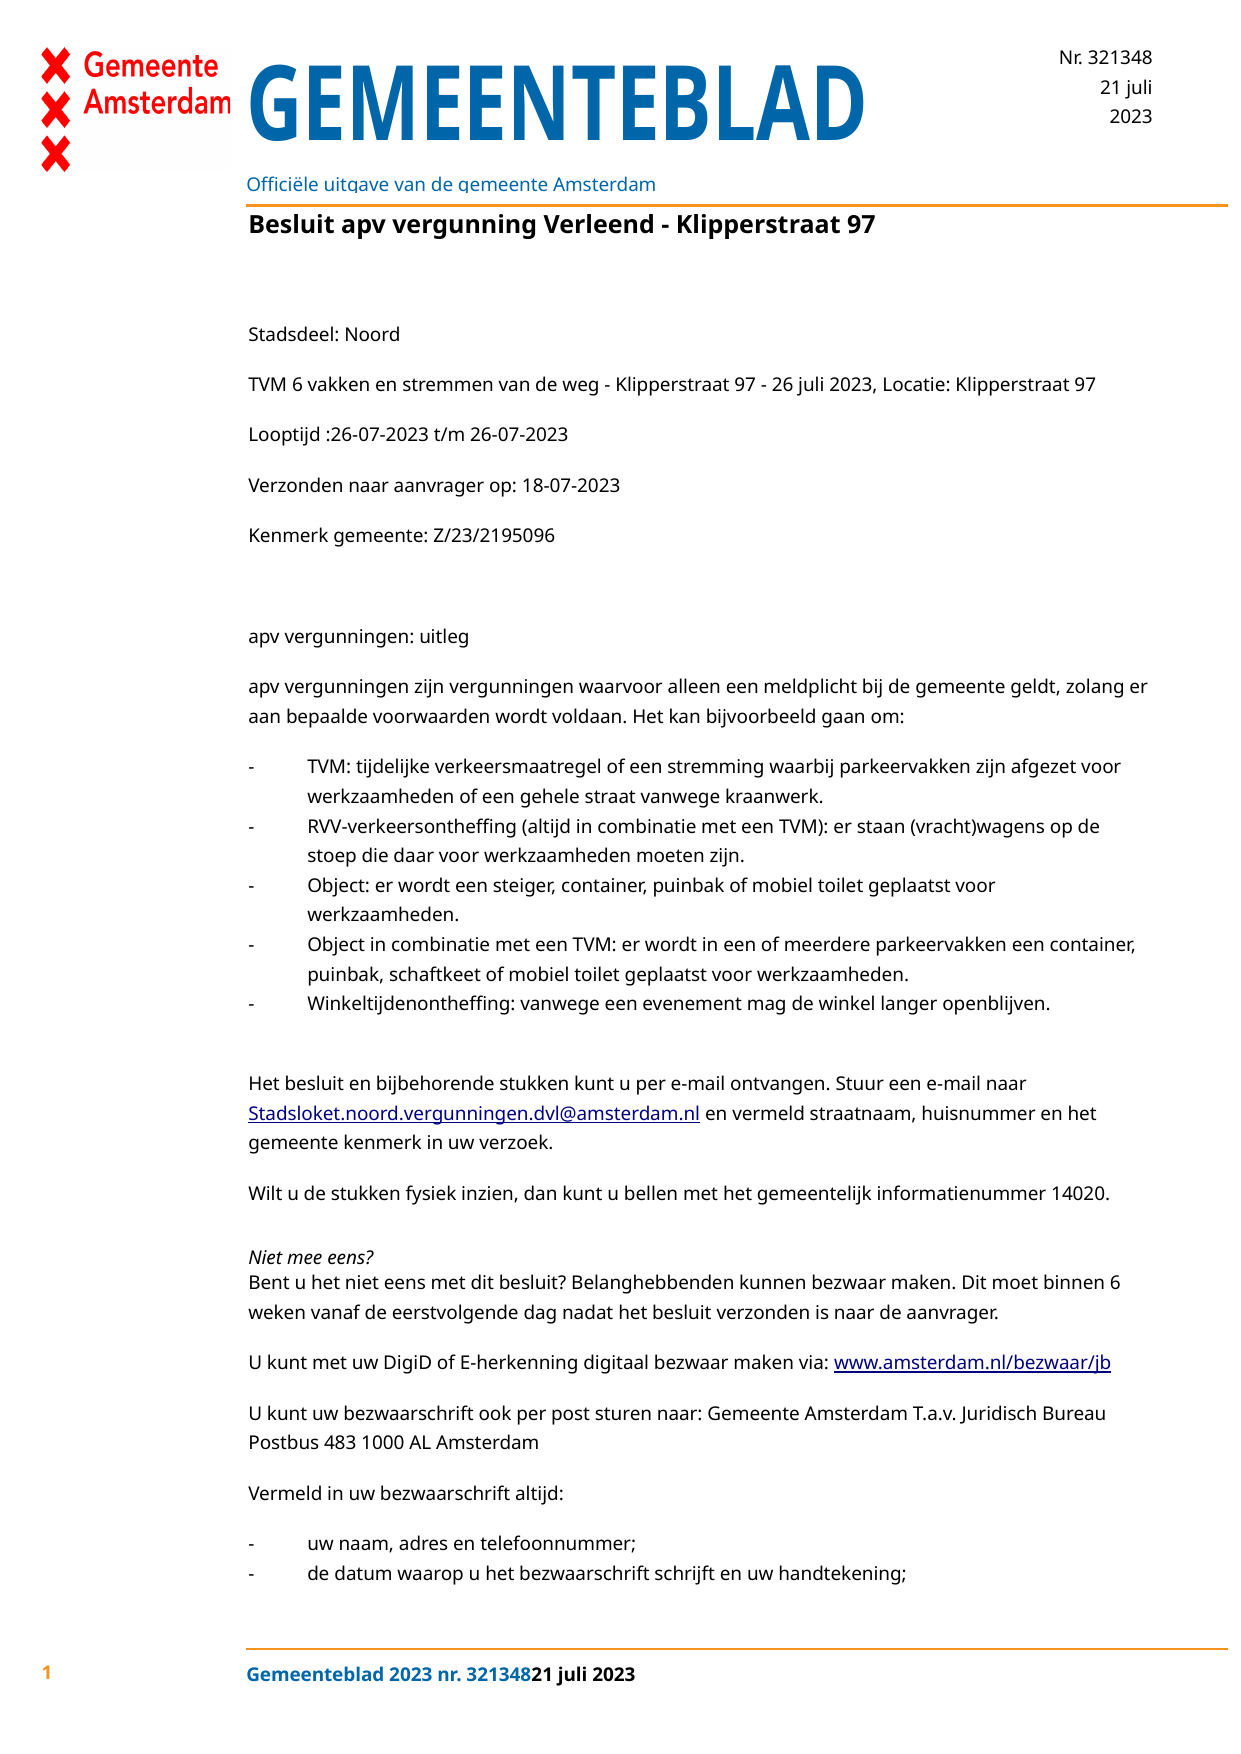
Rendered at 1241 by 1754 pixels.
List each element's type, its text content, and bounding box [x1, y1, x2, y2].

text Stadsdeel: Noord [248, 321, 1152, 346]
text apv vergunningen zijn vergunningen waarvoor alleen een meldplicht bij de gemeente geldt, zolang er aan bepaalde voorwaarden wordt voldaan. Het kan bijvoorbeeld gaan om: [248, 674, 1152, 729]
list de datum waarop u het bezwaarschrift schrijft en uw handtekening; [248, 1560, 1152, 1586]
picture [41, 47, 231, 172]
list RVV-verkeersontheffing (altijd in combinatie met een TVM): er staan (vracht)wagens op de stoep die daar voor werkzaamheden moeten zijn. [248, 813, 1152, 868]
list Object: er wordt een steiger, container, puinbak of mobiel toilet geplaatst voor werkzaamheden. [248, 872, 1152, 927]
text apv vergunningen: uitleg [248, 623, 1152, 649]
text Verzonden naar aanvrager op: 18-07-2023 [248, 472, 1152, 498]
text Bent u het niet eens met dit besluit? Belanghebbenden kunnen bezwaar maken. Dit moet binnen 6 weken vanaf de eerstvolgende dag nadat het besluit verzonden is naar de aanvrager. [248, 1269, 1152, 1325]
list TVM: tijdelijke verkeersmaatregel of een stremming waarbij parkeervakken zijn afgezet voor werkzaamheden of een gehele straat vanwege kraanwerk. [248, 754, 1152, 809]
text U kunt met uw DigiD of E-herkenning digitaal bezwaar maken via: www.amsterdam.nl/bezwaar/jb [248, 1349, 1152, 1375]
text U kunt uw bezwaarschrift ook per post sturen naar: Gemeente Amsterdam T.a.v. Juridisch Bureau Postbus 483 1000 AL Amsterdam [248, 1400, 1152, 1455]
text Het besluit en bijbehorende stukken kunt u per e-mail ontvangen. Stuur een e-mail naar Stadsloket.noord.vergunningen.dvl@amsterdam.nl en vermeld straatnaam, huisnummer en het gemeente kenmerk in uw verzoek. [248, 1070, 1152, 1155]
text Looptijd :26-07-2023 t/m 26-07-2023 [248, 422, 1152, 447]
text Kenmerk gemeente: Z/23/2195096 [248, 522, 1152, 548]
text TVM 6 vakken en stremmen van de weg - Klipperstraat 97 - 26 juli 2023, Locatie: Klipperstraat 97 [248, 371, 1152, 397]
text Besluit apv vergunning Verleend - Klipperstraat 97 [248, 207, 1152, 241]
list Object in combinatie met een TVM: er wordt in een of meerdere parkeervakken een container, puinbak, schaftkeet of mobiel toilet geplaatst voor werkzaamheden. [248, 931, 1152, 986]
list uw naam, adres en telefoonnummer; [248, 1530, 1152, 1556]
list Winkeltijdenontheffing: vanwege een evenement mag de winkel langer openblijven. [248, 990, 1152, 1016]
text Vermeld in uw bezwaarschrift altijd: [248, 1480, 1152, 1506]
text Wilt u de stukken fysiek inzien, dan kunt u bellen met het gemeentelijk informatienummer 14020. [248, 1180, 1152, 1206]
text Niet mee eens? [248, 1244, 1152, 1269]
